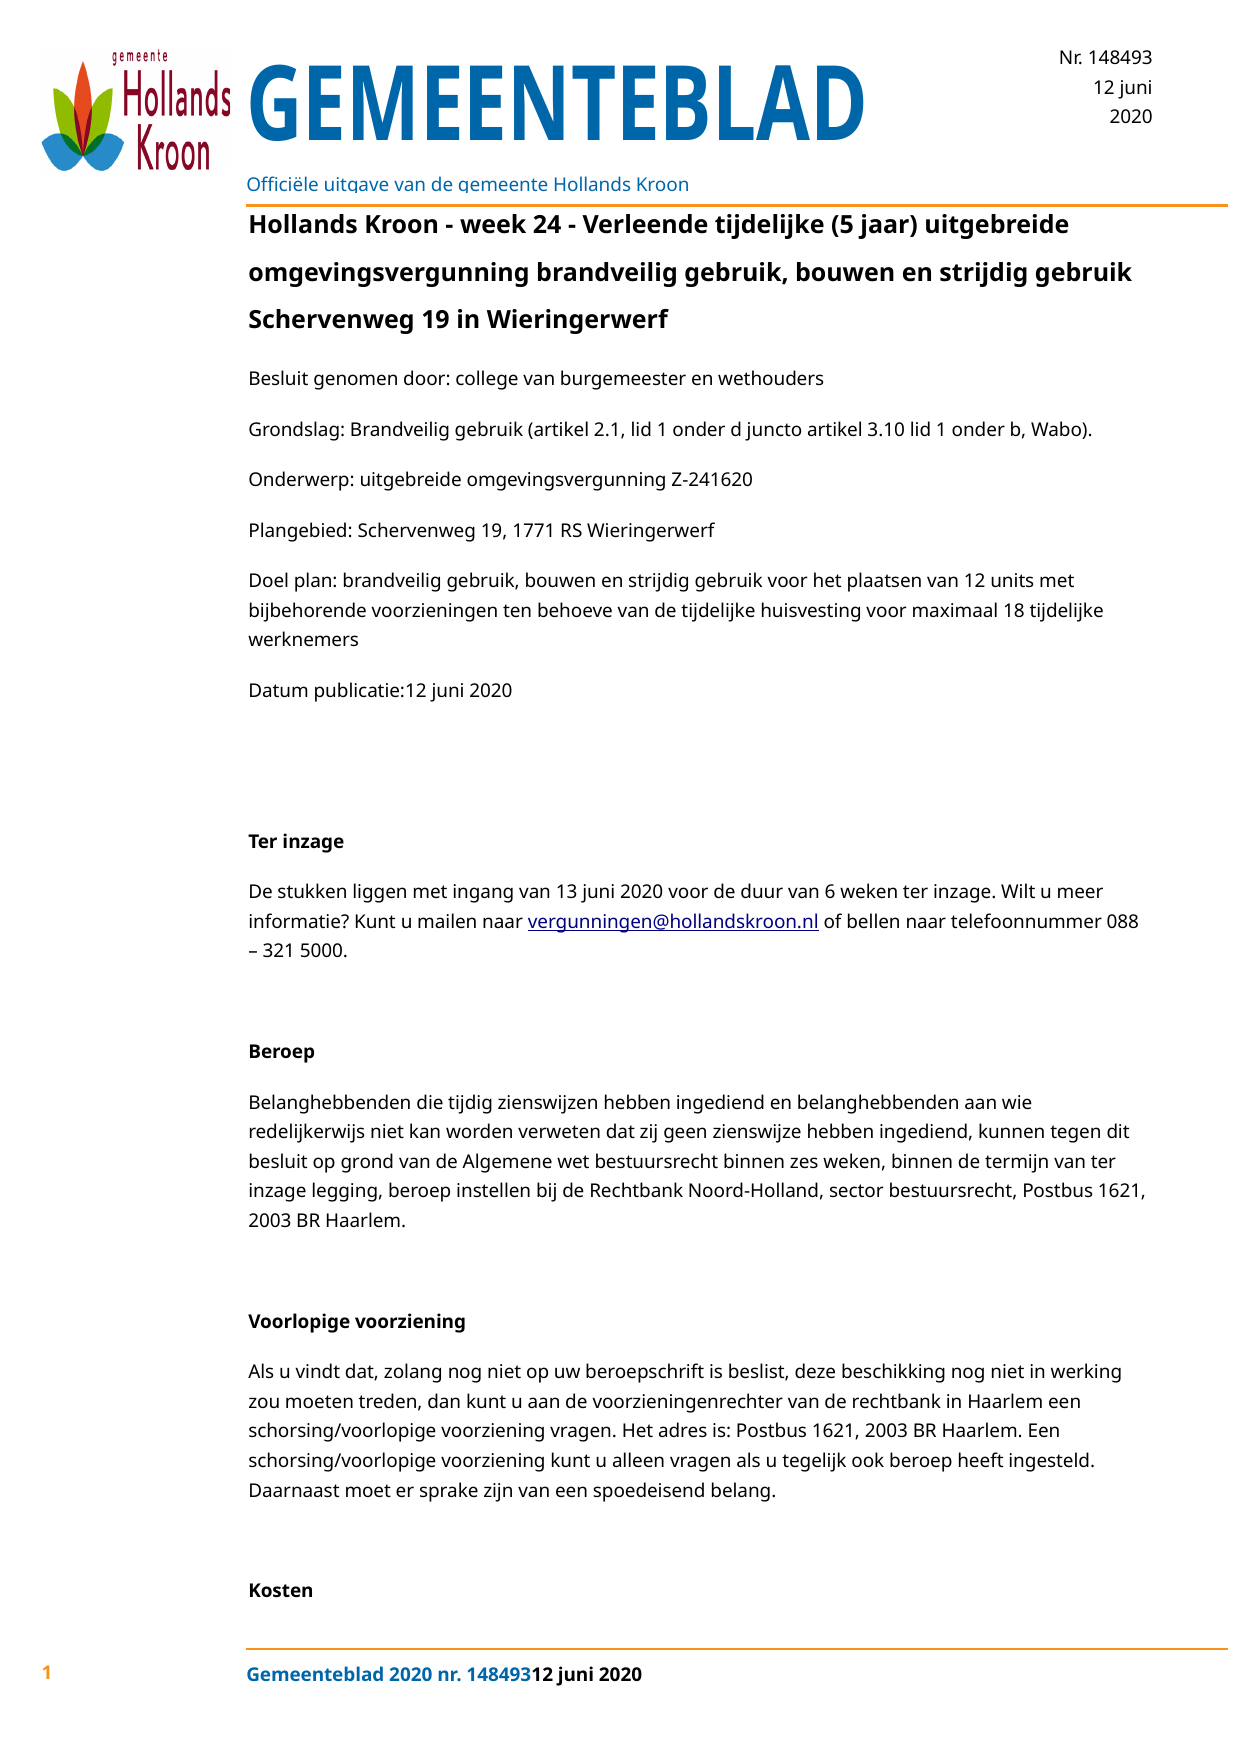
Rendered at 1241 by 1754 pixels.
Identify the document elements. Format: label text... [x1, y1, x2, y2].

text Besluit genomen door: college van burgemeester en wethouders [248, 366, 1152, 391]
text Beroep [248, 1038, 1152, 1064]
text Belanghebbenden die tijdig zienswijzen hebben ingediend en belanghebbenden aan wie redelijkerwijs niet kan worden verweten dat zij geen zienswijze hebben ingediend, kunnen tegen dit besluit op grond van de Algemene wet bestuursrecht binnen zes weken, binnen de termijn van ter inzage legging, beroep instellen bij de Rechtbank Noord-Holland, sector bestuursrecht, Postbus 1621, 2003 BR Haarlem. [248, 1089, 1152, 1233]
text Datum publicatie:12 juni 2020 [248, 677, 1152, 702]
text Onderwerp: uitgebreide omgevingsvergunning Z-241620 [248, 466, 1152, 492]
text Grondslag: Brandveilig gebruik (artikel 2.1, lid 1 onder d juncto artikel 3.10 lid 1 onder b, Wabo). [248, 416, 1152, 442]
text Als u vindt dat, zolang nog niet op uw beroepschrift is beslist, deze beschikking nog niet in werking zou moeten treden, dan kunt u aan de voorzieningenrechter van de rechtbank in Haarlem een schorsing/voorlopige voorziening vragen. Het adres is: Postbus 1621, 2003 BR Haarlem. Een schorsing/voorlopige voorziening kunt u alleen vragen als u tegelijk ook beroep heeft ingesteld. Daarnaast moet er sprake zijn van een spoedeisend belang. [248, 1358, 1152, 1502]
text Hollands Kroon - week 24 - Verleende tijdelijke (5 jaar) uitgebreide omgevingsvergunning brandveilig gebruik, bouwen en strijdig gebruik Schervenweg 19 in Wieringerwerf [248, 207, 1152, 336]
text Plangebied: Schervenweg 19, 1771 RS Wieringerwerf [248, 517, 1152, 542]
text Ter inzage [248, 828, 1152, 854]
text Doel plan: brandveilig gebruik, bouwen en strijdig gebruik voor het plaatsen van 12 units met bijbehorende voorzieningen ten behoeve van de tijdelijke huisvesting voor maximaal 18 tijdelijke werknemers [248, 567, 1152, 652]
text Kosten [248, 1578, 1152, 1603]
picture [41, 47, 231, 172]
text De stukken liggen met ingang van 13 juni 2020 voor de duur van 6 weken ter inzage. Wilt u meer informatie? Kunt u mailen naar vergunningen@hollandskroon.nl of bellen naar telefoonnummer 088 – 321 5000. [248, 878, 1152, 963]
text Voorlopige voorziening [248, 1308, 1152, 1334]
